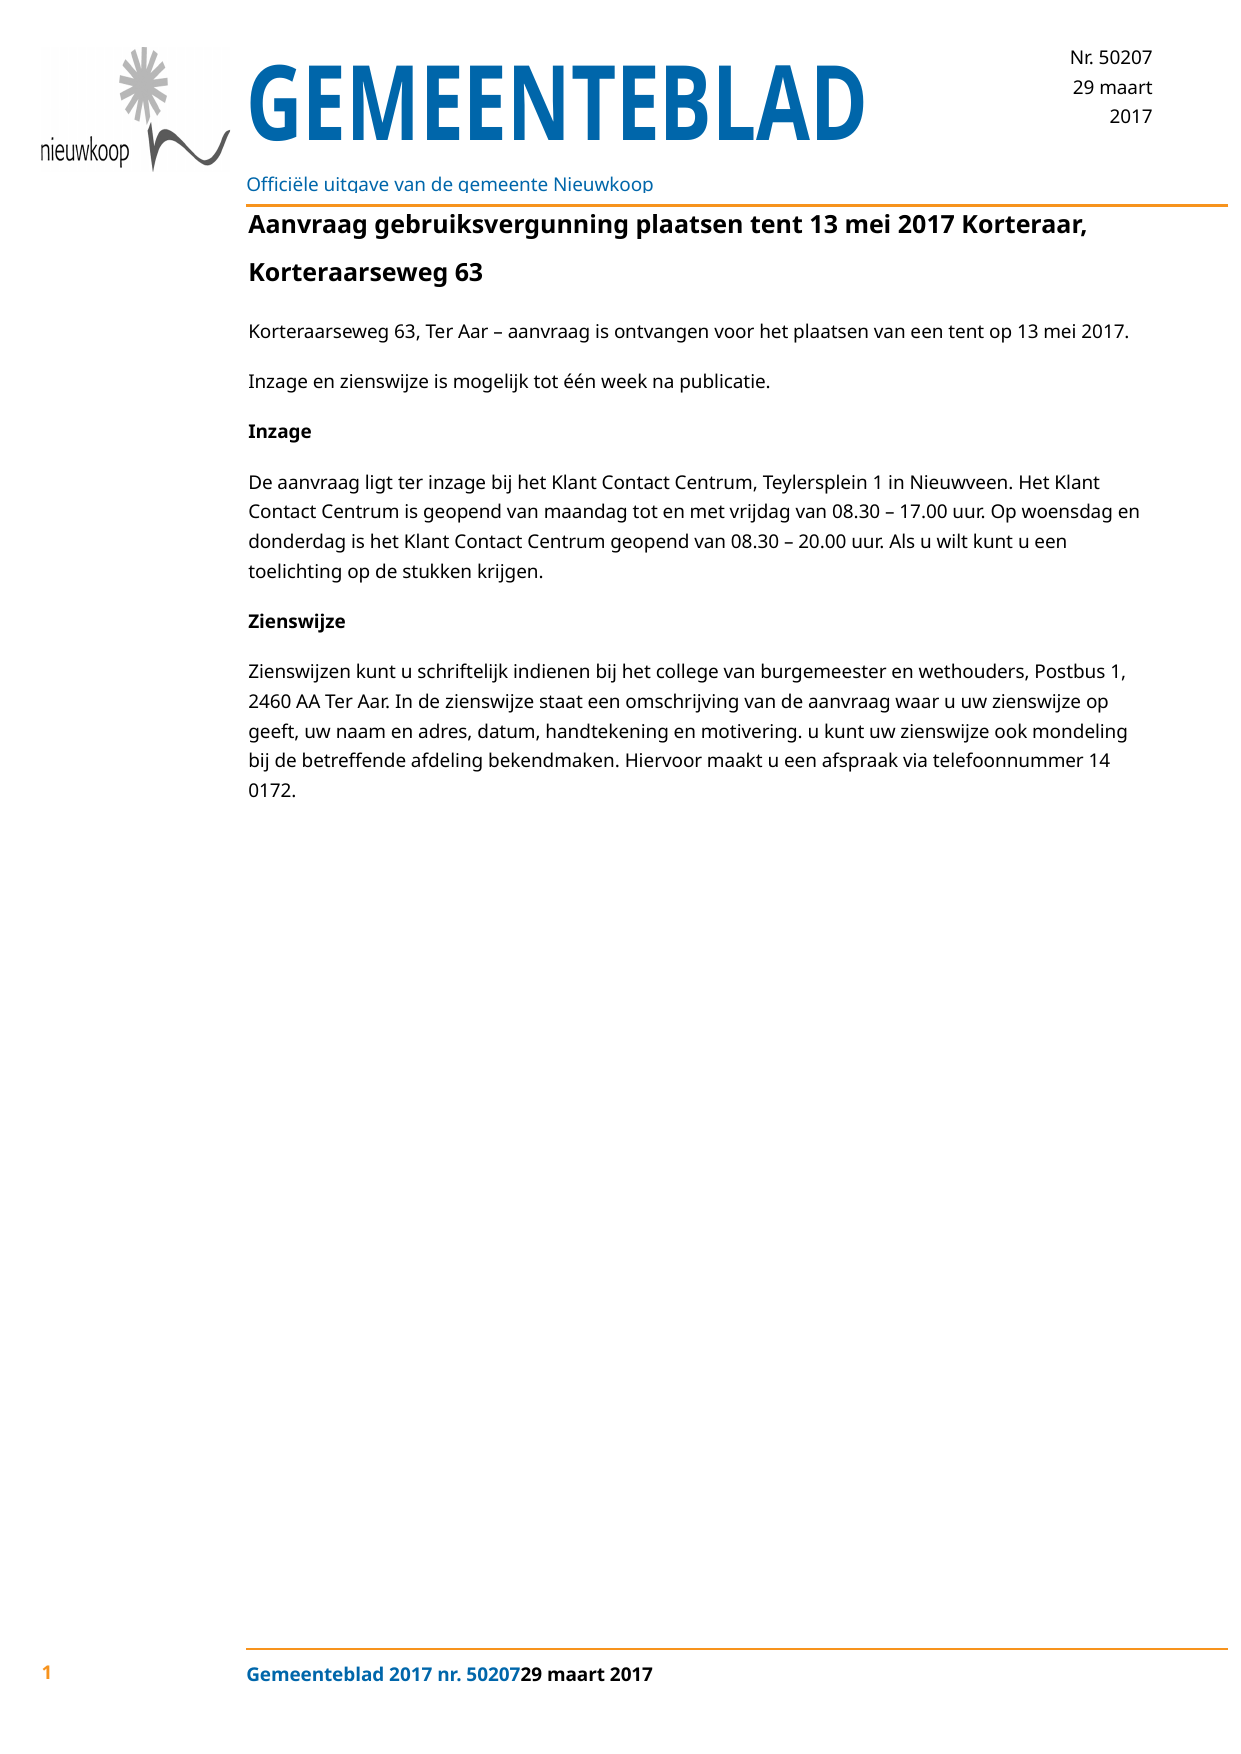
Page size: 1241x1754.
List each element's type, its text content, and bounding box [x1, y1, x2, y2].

text Zienswijzen kunt u schriftelijk indienen bij het college van burgemeester en wethouders, Postbus 1, 2460 AA Ter Aar. In de zienswijze staat een omschrijving van de aanvraag waar u uw zienswijze op geeft, uw naam en adres, datum, handtekening en motivering. u kunt uw zienswijze ook mondeling bij de betreffende afdeling bekendmaken. Hiervoor maakt u een afspraak via telefoonnummer 14 0172. [248, 659, 1152, 803]
text Inzage en zienswijze is mogelijk tot één week na publicatie. [248, 368, 1152, 394]
text Inzage [248, 419, 1152, 444]
text Korteraarseweg 63, Ter Aar – aanvraag is ontvangen voor het plaatsen van een tent op 13 mei 2017. [248, 318, 1152, 344]
text De aanvraag ligt ter inzage bij het Klant Contact Centrum, Teylersplein 1 in Nieuwveen. Het Klant Contact Centrum is geopend van maandag tot en met vrijdag van 08.30 – 17.00 uur. Op woensdag en donderdag is het Klant Contact Centrum geopend van 08.30 – 20.00 uur. Als u wilt kunt u een toelichting op de stukken krijgen. [248, 469, 1152, 584]
picture [41, 47, 231, 172]
text Aanvraag gebruiksvergunning plaatsen tent 13 mei 2017 Korteraar, Korteraarseweg 63 [248, 207, 1152, 288]
text Zienswijze [248, 608, 1152, 634]
